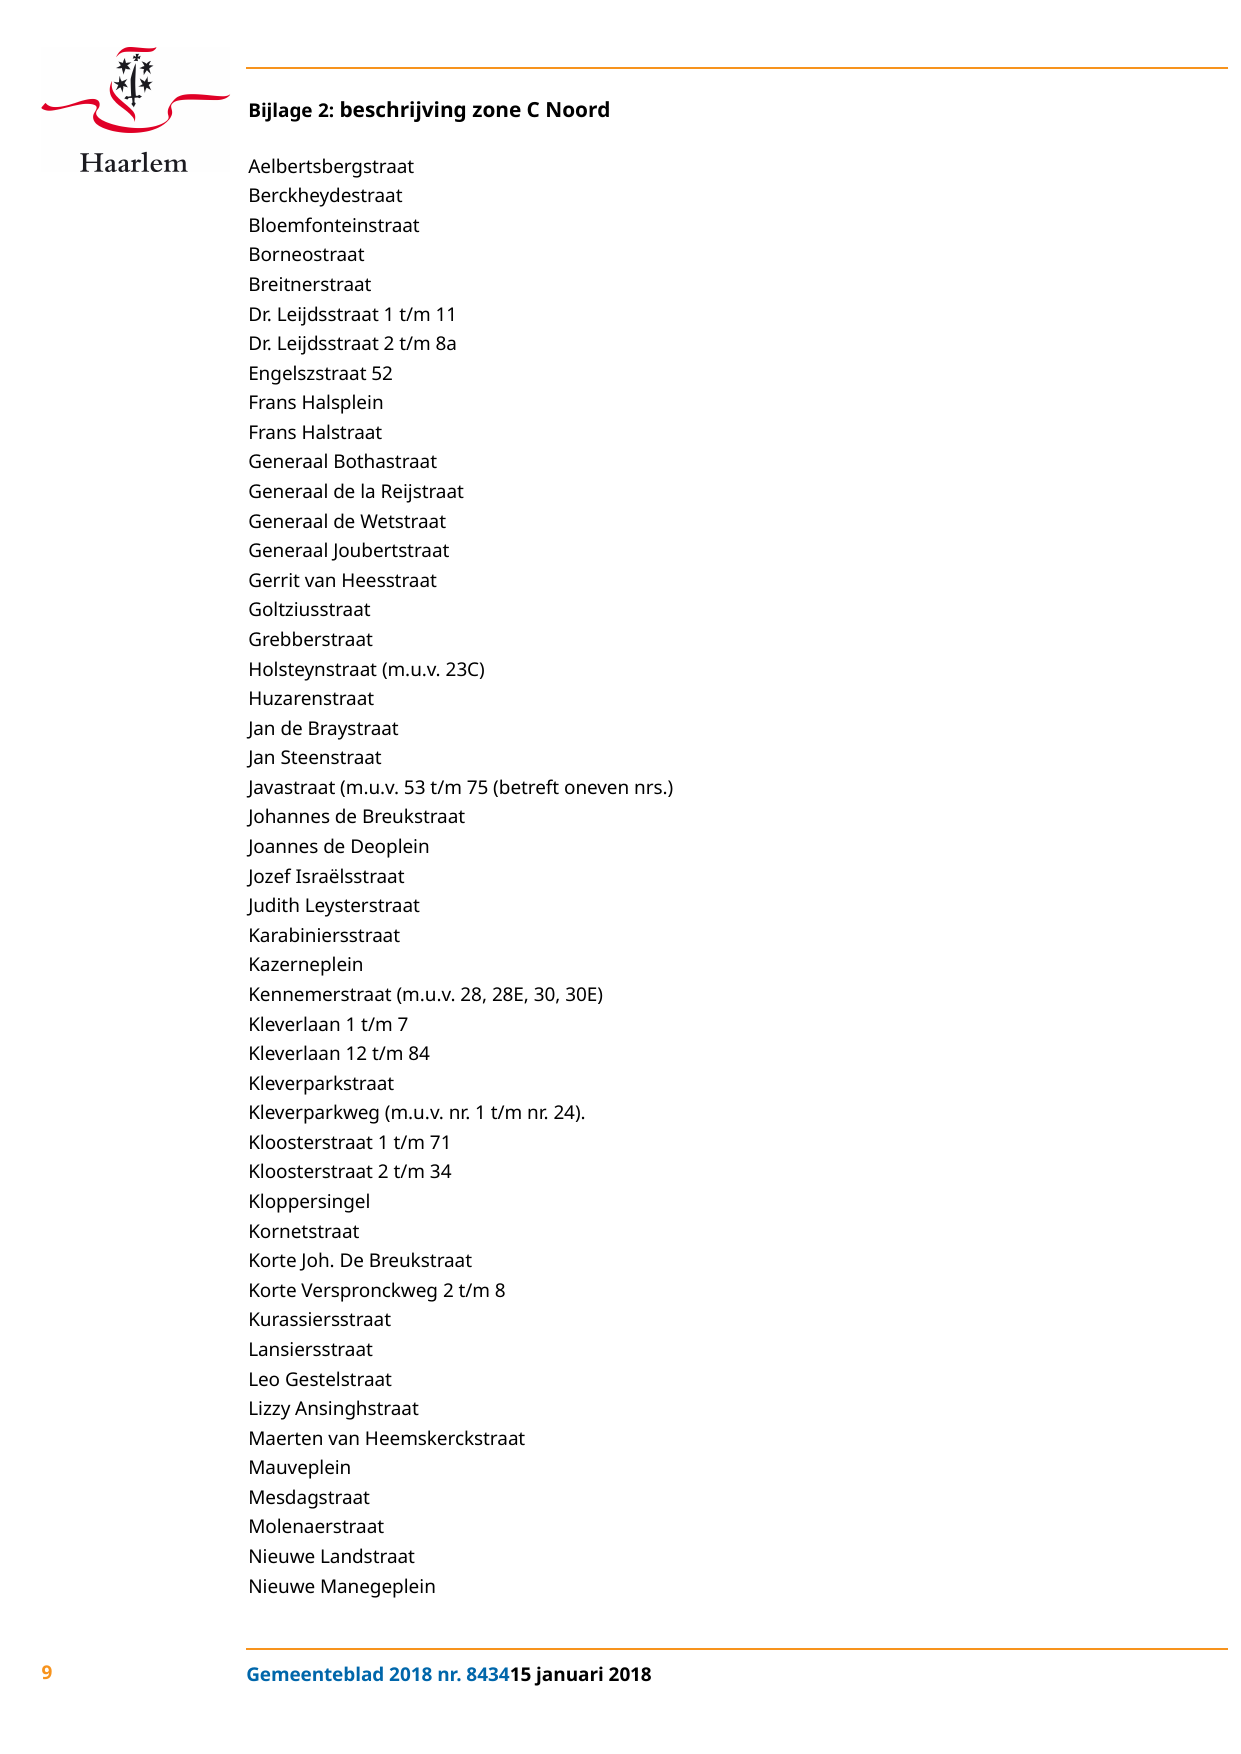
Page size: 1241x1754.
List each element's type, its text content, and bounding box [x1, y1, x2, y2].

text Frans Halstraat [248, 419, 1152, 445]
text Goltziusstraat [248, 597, 1152, 622]
text Grebberstraat [248, 626, 1152, 652]
text Nieuwe Manegeplein [248, 1573, 1152, 1599]
text Holsteynstraat (m.u.v. 23C) [248, 656, 1152, 682]
text Kleverlaan 1 t/m 7 [248, 1011, 1152, 1037]
text Generaal Bothastraat [248, 449, 1152, 474]
text Breitnerstraat [248, 271, 1152, 297]
text Mauveplein [248, 1454, 1152, 1480]
text Huzarenstraat [248, 685, 1152, 711]
text Lansiersstraat [248, 1336, 1152, 1362]
text Jan Steenstraat [248, 744, 1152, 770]
text Maerten van Heemskerckstraat [248, 1425, 1152, 1451]
text Gerrit van Heesstraat [248, 567, 1152, 593]
text Dr. Leijdsstraat 2 t/m 8a [248, 330, 1152, 356]
text Kleverlaan 12 t/m 84 [248, 1040, 1152, 1066]
text Kennemerstraat (m.u.v. 28, 28E, 30, 30E) [248, 981, 1152, 1007]
text Generaal de Wetstraat [248, 508, 1152, 534]
text Kornetstraat [248, 1218, 1152, 1244]
text Kloosterstraat 2 t/m 34 [248, 1159, 1152, 1184]
text Lizzy Ansinghstraat [248, 1395, 1152, 1421]
text Aelbertsbergstraat [248, 153, 1152, 179]
text Kazerneplein [248, 952, 1152, 977]
text Kloppersingel [248, 1188, 1152, 1214]
text Molenaerstraat [248, 1514, 1152, 1539]
text Berckheydestraat [248, 182, 1152, 208]
text Karabiniersstraat [248, 922, 1152, 948]
text Joannes de Deoplein [248, 833, 1152, 859]
text Judith Leysterstraat [248, 892, 1152, 918]
text Korte Joh. De Breukstraat [248, 1247, 1152, 1273]
text Kleverparkweg (m.u.v. nr. 1 t/m nr. 24). [248, 1099, 1152, 1125]
text Engelszstraat 52 [248, 360, 1152, 386]
text Javastraat (m.u.v. 53 t/m 75 (betreft oneven nrs.) [248, 774, 1152, 800]
text Kurassiersstraat [248, 1307, 1152, 1332]
text Bijlage 2: beschrijving zone C Noord [248, 95, 1152, 123]
text Johannes de Breukstraat [248, 804, 1152, 829]
text Generaal Joubertstraat [248, 537, 1152, 563]
text Kloosterstraat 1 t/m 71 [248, 1129, 1152, 1155]
text Korte Verspronckweg 2 t/m 8 [248, 1277, 1152, 1303]
text Bloemfonteinstraat [248, 212, 1152, 238]
text Dr. Leijdsstraat 1 t/m 11 [248, 301, 1152, 327]
text Nieuwe Landstraat [248, 1543, 1152, 1569]
text Jan de Braystraat [248, 715, 1152, 741]
text Mesdagstraat [248, 1484, 1152, 1510]
text Kleverparkstraat [248, 1070, 1152, 1096]
text Borneostraat [248, 242, 1152, 267]
picture [41, 47, 231, 172]
text Generaal de la Reijstraat [248, 478, 1152, 504]
text Frans Halsplein [248, 389, 1152, 415]
text Leo Gestelstraat [248, 1366, 1152, 1392]
text Jozef Israëlsstraat [248, 863, 1152, 889]
